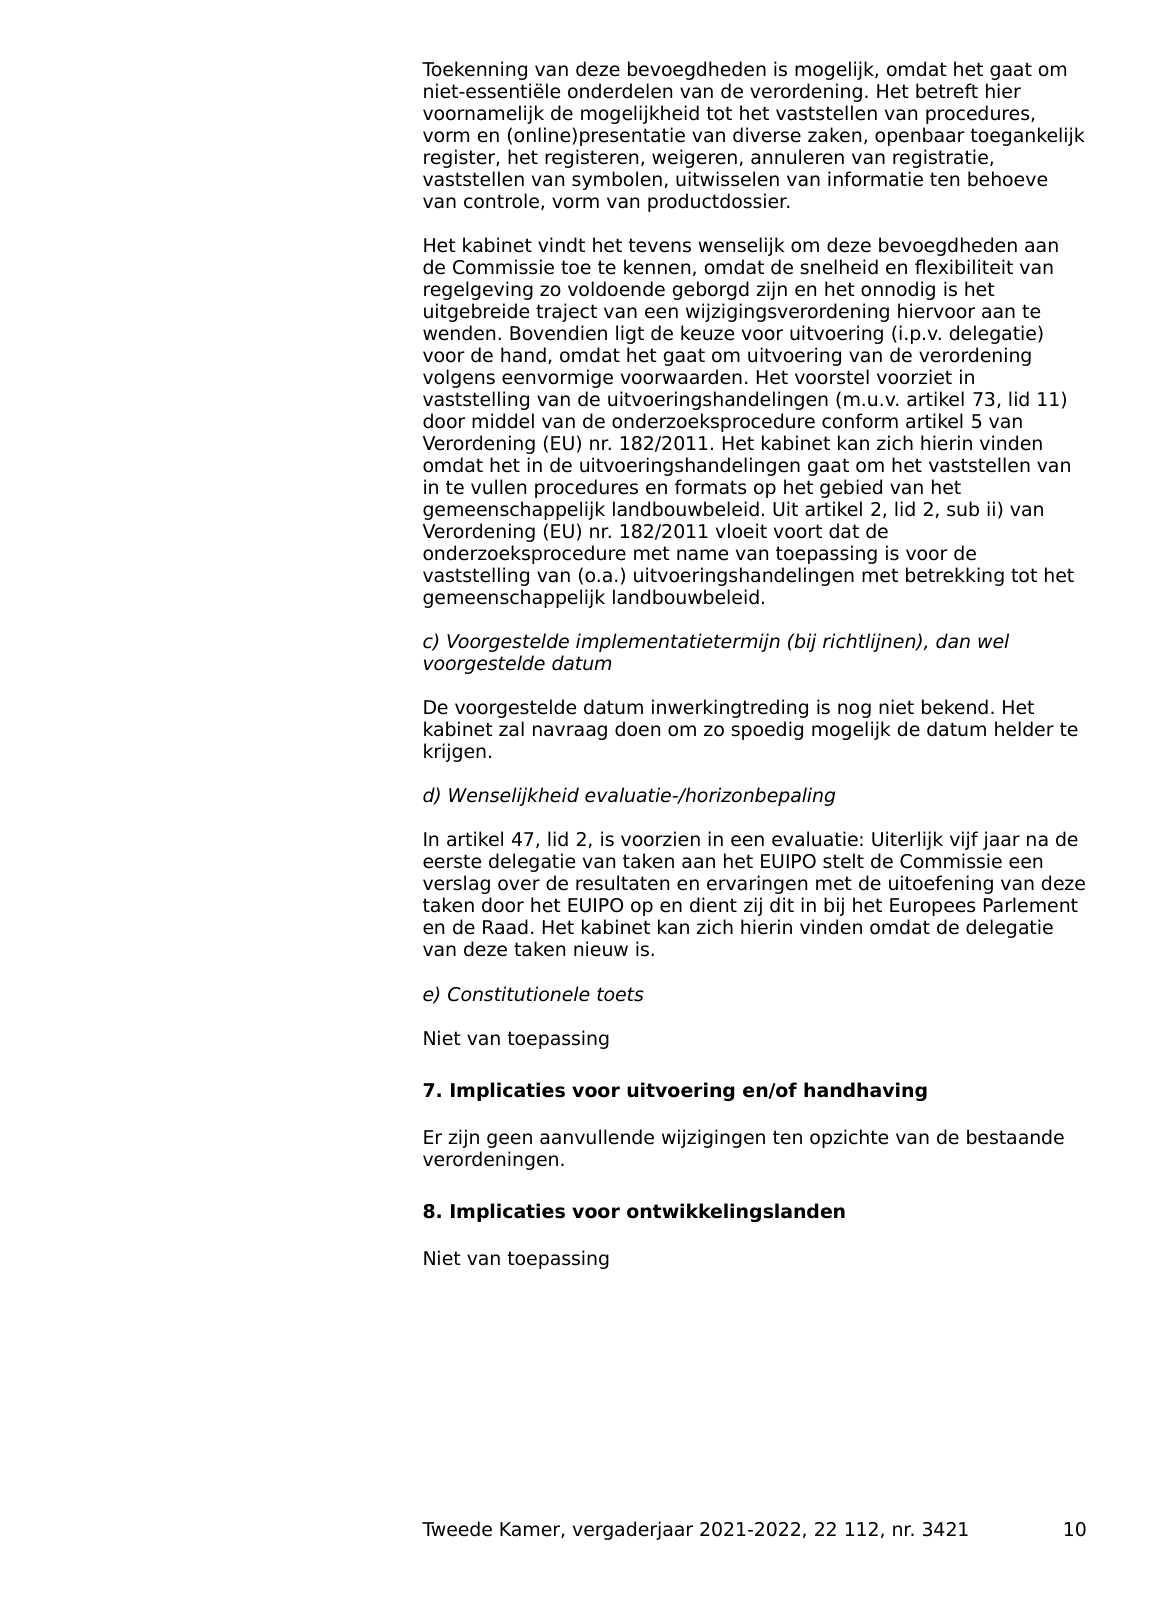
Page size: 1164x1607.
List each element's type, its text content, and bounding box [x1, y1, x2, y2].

text Er zijn geen aanvullende wijzigingen ten opzichte van de bestaande verordeningen. [422, 1127, 1087, 1171]
text In artikel 47, lid 2, is voorzien in een evaluatie: Uiterlijk vijf jaar na de eerste delegatie van taken aan het EUIPO stelt de Commissie een verslag over de resultaten en ervaringen met de uitoefening van deze taken door het EUIPO op en dient zij dit in bij het Europees Parlement en de Raad. Het kabinet kan zich hierin vinden omdat de delegatie van deze taken nieuw is. [422, 829, 1087, 961]
text Toekenning van deze bevoegdheden is mogelijk, omdat het gaat om niet-essentiële onderdelen van de verordening. Het betreft hier voornamelijk de mogelijkheid tot het vaststellen van procedures, vorm en (online)presentatie van diverse zaken, openbaar toegankelijk register, het registeren, weigeren, annuleren van registratie, vaststellen van symbolen, uitwisselen van informatie ten behoeve van controle, vorm van productdossier. [422, 59, 1087, 213]
subtitle 7. Implicaties voor uitvoering en/of handhaving [422, 1079, 1087, 1102]
subtitle 8. Implicaties voor ontwikkelingslanden [422, 1201, 1087, 1222]
text Het kabinet vindt het tevens wenselijk om deze bevoegdheden aan de Commissie toe te kennen, omdat de snelheid en flexibiliteit van regelgeving zo voldoende geborgd zijn en het onnodig is het uitgebreide traject van een wijzigingsverordening hiervoor aan te wenden. Bovendien ligt de keuze voor uitvoering (i.p.v. delegatie) voor de hand, omdat het gaat om uitvoering van de verordening volgens eenvormige voorwaarden. Het voorstel voorziet in vaststelling van de uitvoeringshandelingen (m.u.v. artikel 73, lid 11) door middel van de onderzoeksprocedure conform artikel 5 van Verordening (EU) nr. 182/2011. Het kabinet kan zich hierin vinden omdat het in de uitvoeringshandelingen gaat om het vaststellen van in te vullen procedures en formats op het gebied van het gemeenschappelijk landbouwbeleid. Uit artikel 2, lid 2, sub ii) van Verordening (EU) nr. 182/2011 vloeit voort dat de onderzoeksprocedure met name van toepassing is voor de vaststelling van (o.a.) uitvoeringshandelingen met betrekking tot het gemeenschappelijk landbouwbeleid. [422, 235, 1087, 609]
subtitle c) Voorgestelde implementatietermijn (bij richtlijnen), dan wel voorgestelde datum [422, 631, 1087, 675]
text Niet van toepassing [422, 1247, 1087, 1269]
subtitle d) Wenselijkheid evaluatie-/horizonbepaling [422, 785, 1087, 807]
text De voorgestelde datum inwerkingtreding is nog niet bekend. Het kabinet zal navraag doen om zo spoedig mogelijk de datum helder te krijgen. [422, 697, 1087, 763]
text Niet van toepassing [422, 1028, 1087, 1049]
subtitle e) Constitutionele toets [422, 983, 1087, 1005]
